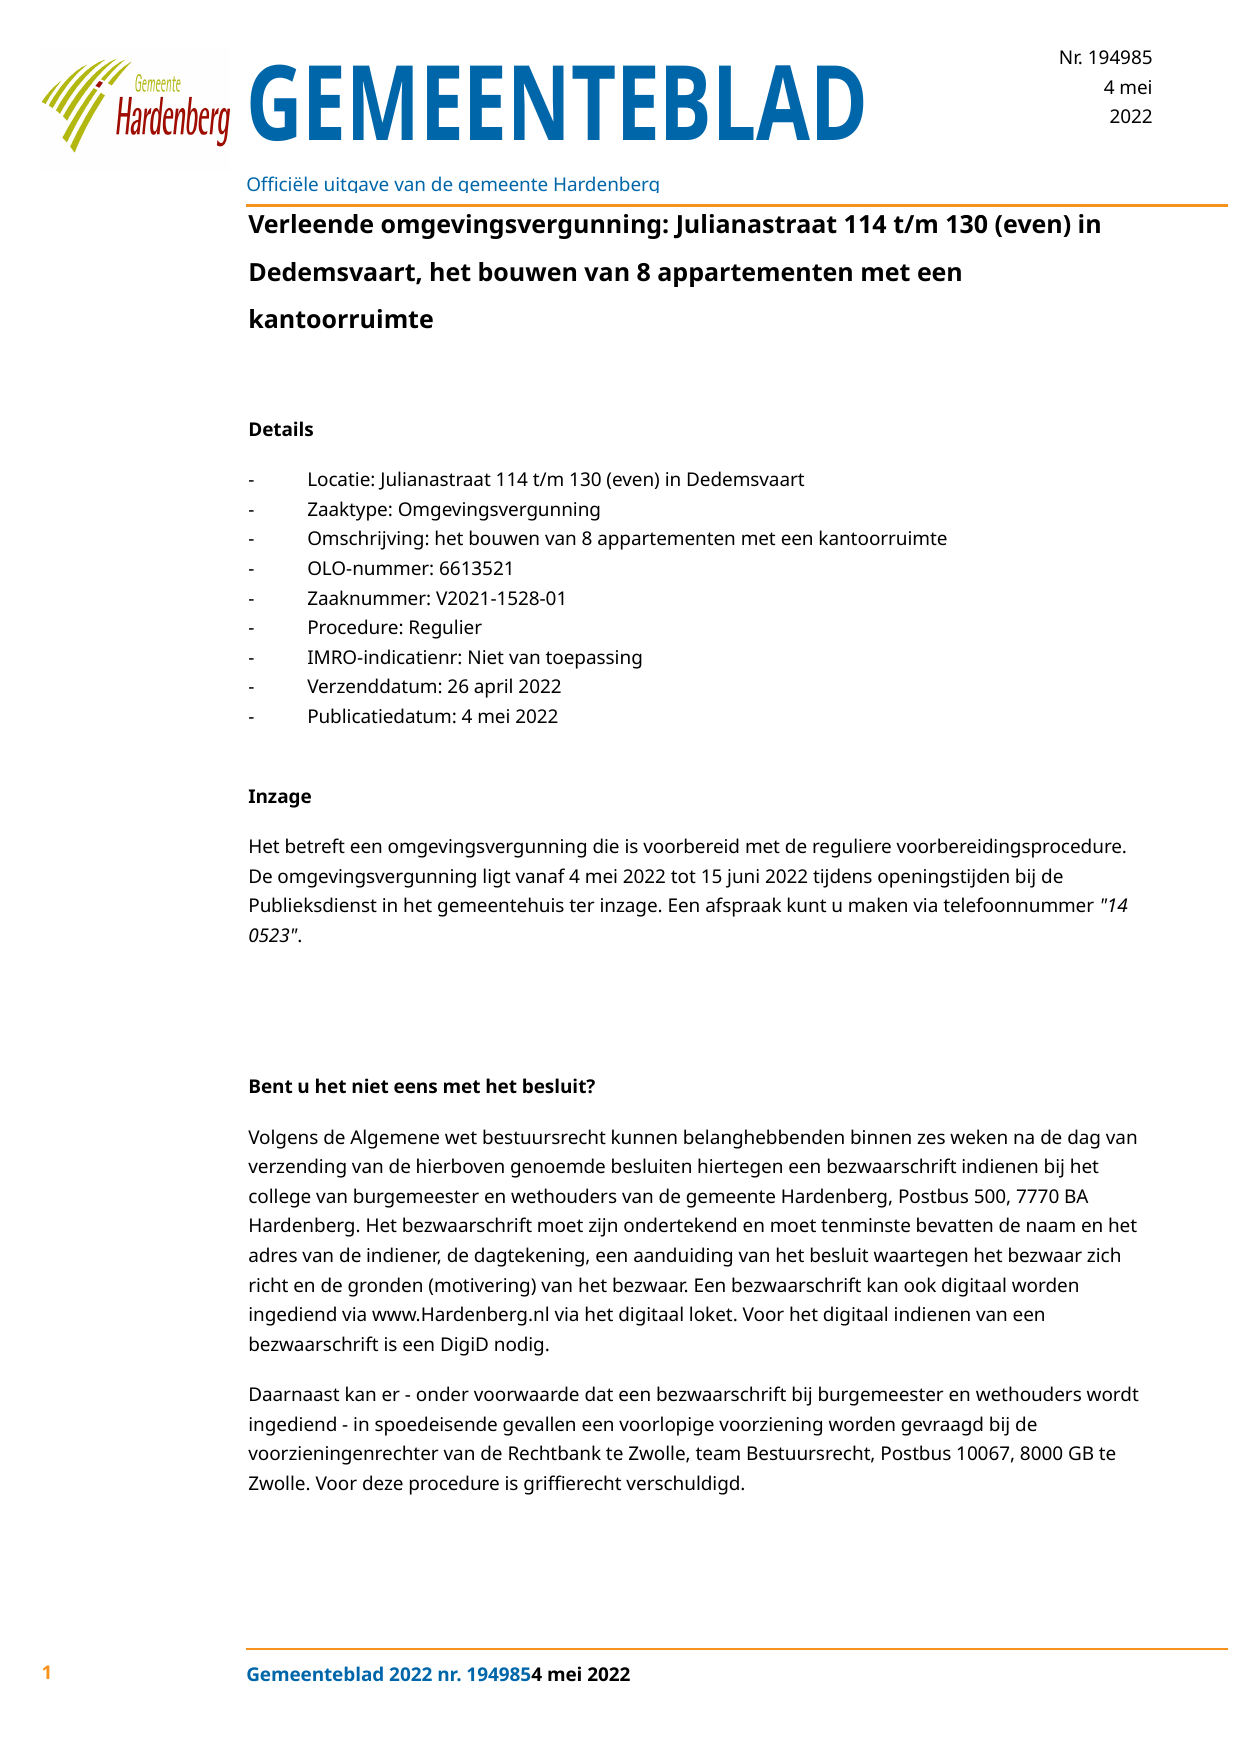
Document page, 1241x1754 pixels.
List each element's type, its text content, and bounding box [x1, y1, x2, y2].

text Bent u het niet eens met het besluit? [248, 1073, 1152, 1099]
list Publicatiedatum: 4 mei 2022 [248, 703, 1152, 729]
text Verleende omgevingsvergunning: Julianastraat 114 t/m 130 (even) in Dedemsvaart, het bouwen van 8 appartementen met een kantoorruimte [248, 207, 1152, 336]
list Procedure: Regulier [248, 614, 1152, 640]
list IMRO-indicatienr: Niet van toepassing [248, 644, 1152, 669]
list Zaaktype: Omgevingsvergunning [248, 496, 1152, 522]
text Details [248, 416, 1152, 442]
list Omschrijving: het bouwen van 8 appartementen met een kantoorruimte [248, 526, 1152, 551]
text Volgens de Algemene wet bestuursrecht kunnen belanghebbenden binnen zes weken na de dag van verzending van de hierboven genoemde besluiten hiertegen een bezwaarschrift indienen bij het college van burgemeester en wethouders van de gemeente Hardenberg, Postbus 500, 7770 BA Hardenberg. Het bezwaarschrift moet zijn ondertekend en moet tenminste bevatten de naam en het adres van de indiener, de dagtekening, een aanduiding van het besluit waartegen het bezwaar zich richt en de gronden (motivering) van het bezwaar. Een bezwaarschrift kan ook digitaal worden ingediend via www.Hardenberg.nl via het digitaal loket. Voor het digitaal indienen van een bezwaarschrift is een DigiD nodig. [248, 1124, 1152, 1357]
text Het betreft een omgevingsvergunning die is voorbereid met de reguliere voorbereidingsprocedure. De omgevingsvergunning ligt vanaf 4 mei 2022 tot 15 juni 2022 tijdens openingstijden bij de Publieksdienst in het gemeentehuis ter inzage. Een afspraak kunt u maken via telefoonnummer "14 0523". [248, 833, 1152, 948]
list Zaaknummer: V2021-1528-01 [248, 585, 1152, 610]
text Inzage [248, 783, 1152, 809]
text Daarnaast kan er - onder voorwaarde dat een bezwaarschrift bij burgemeester en wethouders wordt ingediend - in spoedeisende gevallen een voorlopige voorziening worden gevraagd bij de voorzieningenrechter van de Rechtbank te Zwolle, team Bestuursrecht, Postbus 10067, 8000 GB te Zwolle. Voor deze procedure is griffierecht verschuldigd. [248, 1381, 1152, 1496]
list Verzenddatum: 26 april 2022 [248, 673, 1152, 699]
picture [41, 47, 231, 172]
list Locatie: Julianastraat 114 t/m 130 (even) in Dedemsvaart [248, 466, 1152, 492]
list OLO-nummer: 6613521 [248, 555, 1152, 581]
